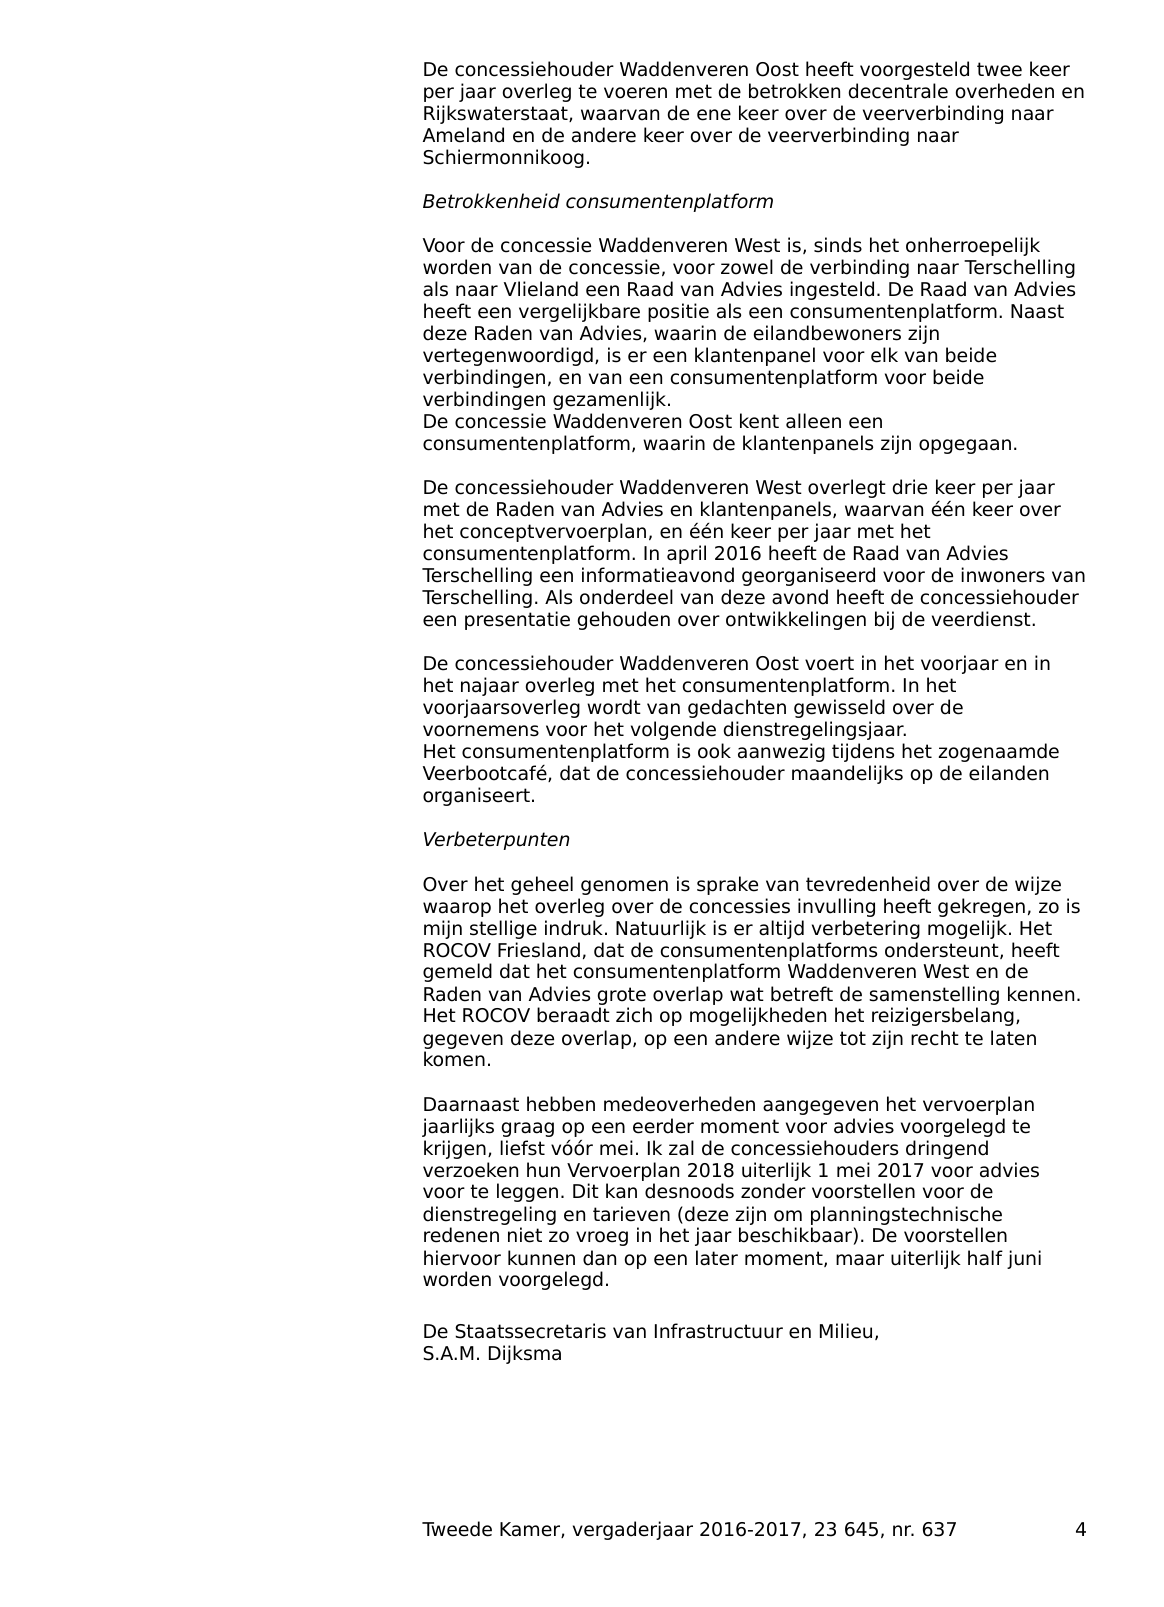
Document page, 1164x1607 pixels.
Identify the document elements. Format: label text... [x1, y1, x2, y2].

text De concessiehouder Waddenveren West overlegt drie keer per jaar met de Raden van Advies en klantenpanels, waarvan één keer over het conceptvervoerplan, en één keer per jaar met het consumentenplatform. In april 2016 heeft de Raad van Advies Terschelling een informatieavond georganiseerd voor de inwoners van Terschelling. Als onderdeel van deze avond heeft de concessiehouder een presentatie gehouden over ontwikkelingen bij de veerdienst. [422, 477, 1087, 631]
text De Staatssecretaris van Infrastructuur en Milieu, S.A.M. Dijksma [422, 1321, 1087, 1365]
text De concessiehouder Waddenveren Oost heeft voorgesteld twee keer per jaar overleg te voeren met de betrokken decentrale overheden en Rijkswaterstaat, waarvan de ene keer over de veerverbinding naar Ameland en de andere keer over de veerverbinding naar Schiermonnikoog. [422, 59, 1087, 169]
text De concessiehouder Waddenveren Oost voert in het voorjaar en in het najaar overleg met het consumentenplatform. In het voorjaarsoverleg wordt van gedachten gewisseld over de voornemens voor het volgende dienstregelingsjaar. [422, 653, 1087, 741]
text Over het geheel genomen is sprake van tevredenheid over de wijze waarop het overleg over de concessies invulling heeft gekregen, zo is mijn stellige indruk. Natuurlijk is er altijd verbetering mogelijk. Het ROCOV Friesland, dat de consumentenplatforms ondersteunt, heeft gemeld dat het consumentenplatform Waddenveren West en de Raden van Advies grote overlap wat betreft de samenstelling kennen. Het ROCOV beraadt zich op mogelijkheden het reizigersbelang, gegeven deze overlap, op een andere wijze tot zijn recht te laten komen. [422, 873, 1087, 1071]
subtitle Verbeterpunten [422, 829, 1087, 851]
text De concessie Waddenveren Oost kent alleen een consumentenplatform, waarin de klantenpanels zijn opgegaan. [422, 411, 1087, 455]
subtitle Betrokkenheid consumentenplatform [422, 191, 1087, 213]
text Voor de concessie Waddenveren West is, sinds het onherroepelijk worden van de concessie, voor zowel de verbinding naar Terschelling als naar Vlieland een Raad van Advies ingesteld. De Raad van Advies heeft een vergelijkbare positie als een consumentenplatform. Naast deze Raden van Advies, waarin de eilandbewoners zijn vertegenwoordigd, is er een klantenpanel voor elk van beide verbindingen, en van een consumentenplatform voor beide verbindingen gezamenlijk. [422, 235, 1087, 411]
text Het consumentenplatform is ook aanwezig tijdens het zogenaamde Veerbootcafé, dat de concessiehouder maandelijks op de eilanden organiseert. [422, 741, 1087, 807]
text Daarnaast hebben medeoverheden aangegeven het vervoerplan jaarlijks graag op een eerder moment voor advies voorgelegd te krijgen, liefst vóór mei. Ik zal de concessiehouders dringend verzoeken hun Vervoerplan 2018 uiterlijk 1 mei 2017 voor advies voor te leggen. Dit kan desnoods zonder voorstellen voor de dienstregeling en tarieven (deze zijn om planningstechnische redenen niet zo vroeg in het jaar beschikbaar). De voorstellen hiervoor kunnen dan op een later moment, maar uiterlijk half juni worden voorgelegd. [422, 1093, 1087, 1291]
